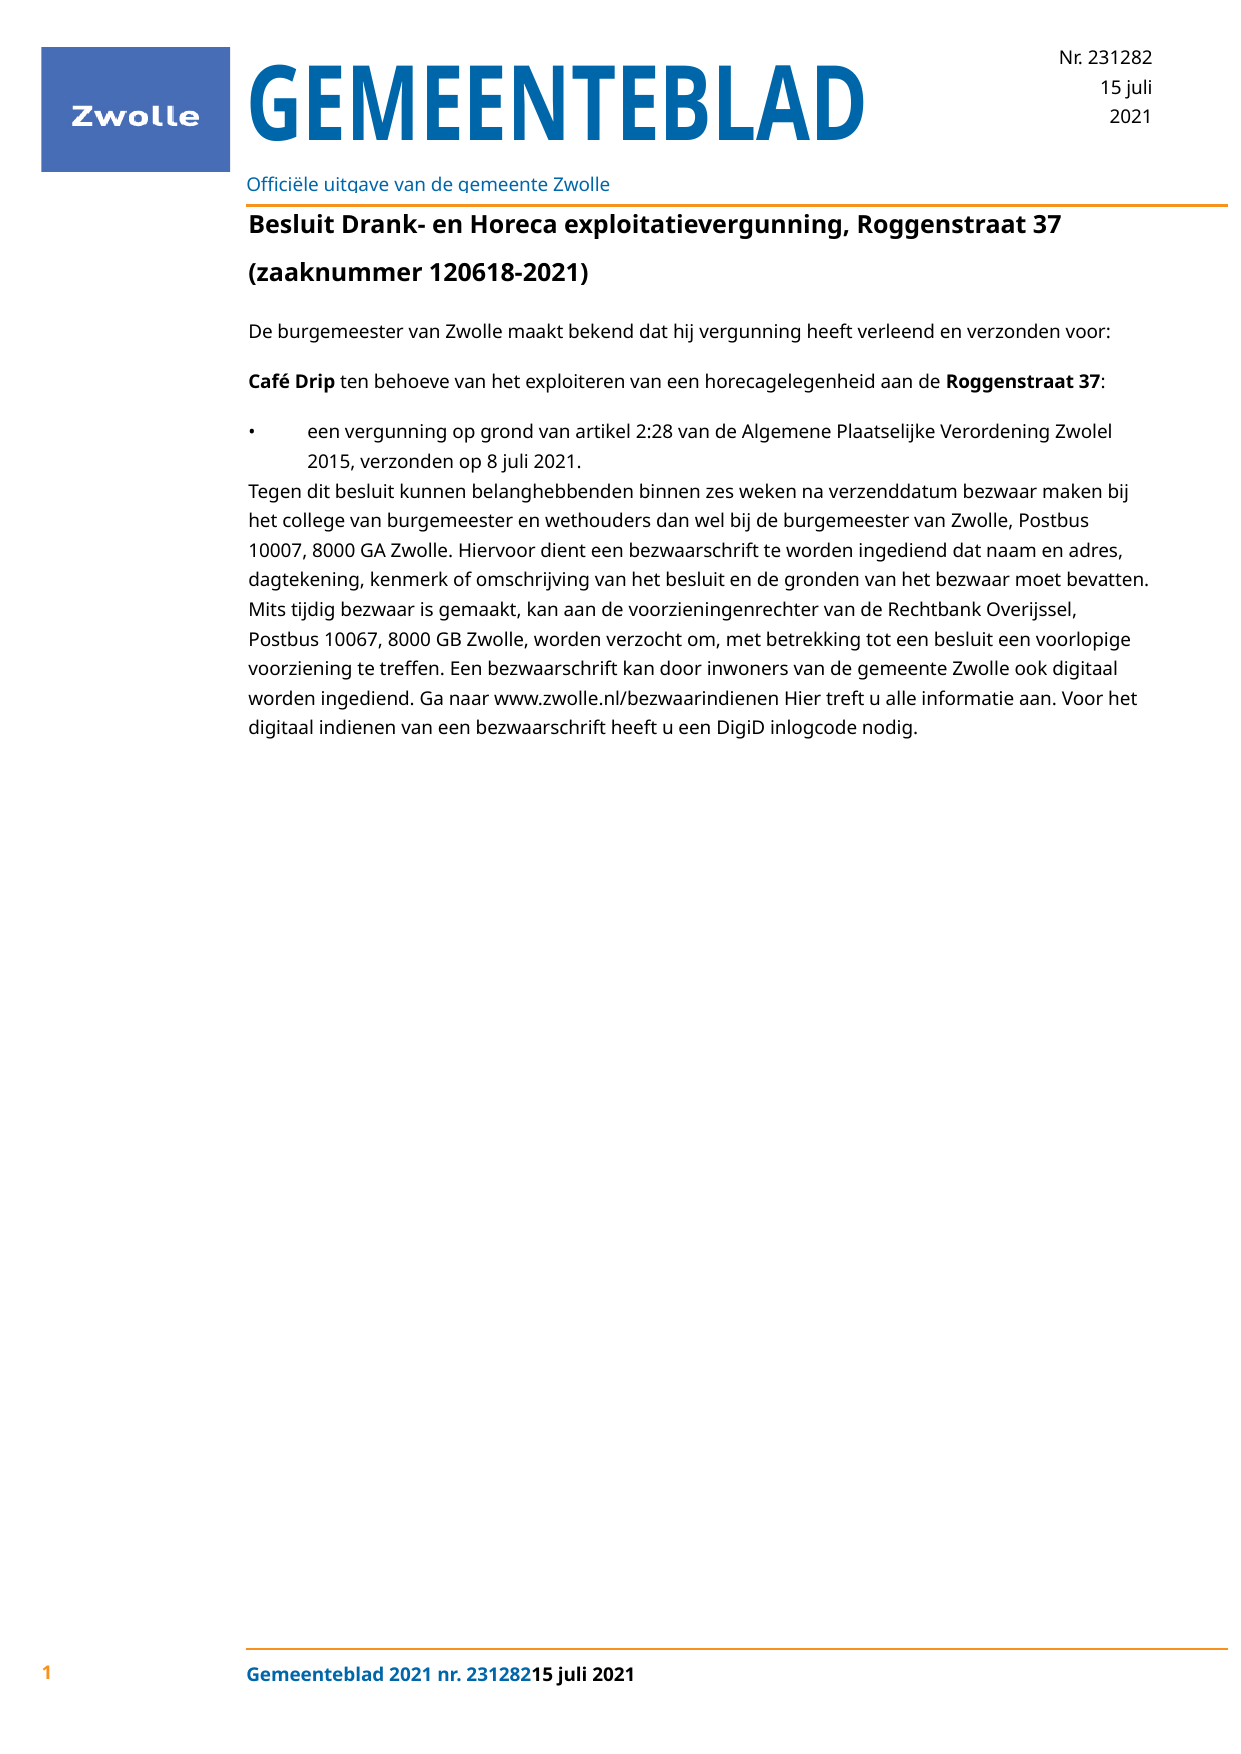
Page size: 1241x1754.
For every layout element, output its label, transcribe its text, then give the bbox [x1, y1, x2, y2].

text De burgemeester van Zwolle maakt bekend dat hij vergunning heeft verleend en verzonden voor: [248, 318, 1152, 344]
list een vergunning op grond van artikel 2:28 van de Algemene Plaatselijke Verordening Zwolel 2015, verzonden op 8 juli 2021. [248, 419, 1152, 474]
text Besluit Drank- en Horeca exploitatievergunning, Roggenstraat 37 (zaaknummer 120618-2021) [248, 207, 1152, 288]
picture [41, 47, 231, 172]
text Café Drip ten behoeve van het exploiteren van een horecagelegenheid aan de Roggenstraat 37: [248, 368, 1152, 394]
text Tegen dit besluit kunnen belanghebbenden binnen zes weken na verzenddatum bezwaar maken bij het college van burgemeester en wethouders dan wel bij de burgemeester van Zwolle, Postbus 10007, 8000 GA Zwolle. Hiervoor dient een bezwaarschrift te worden ingediend dat naam en adres, dagtekening, kenmerk of omschrijving van het besluit en de gronden van het bezwaar moet bevatten. Mits tijdig bezwaar is gemaakt, kan aan de voorzieningenrechter van de Rechtbank Overijssel, Postbus 10067, 8000 GB Zwolle, worden verzocht om, met betrekking tot een besluit een voorlopige voorziening te treffen. Een bezwaarschrift kan door inwoners van de gemeente Zwolle ook digitaal worden ingediend. Ga naar www.zwolle.nl/bezwaarindienen Hier treft u alle informatie aan. Voor het digitaal indienen van een bezwaarschrift heeft u een DigiD inlogcode nodig. [248, 478, 1152, 740]
